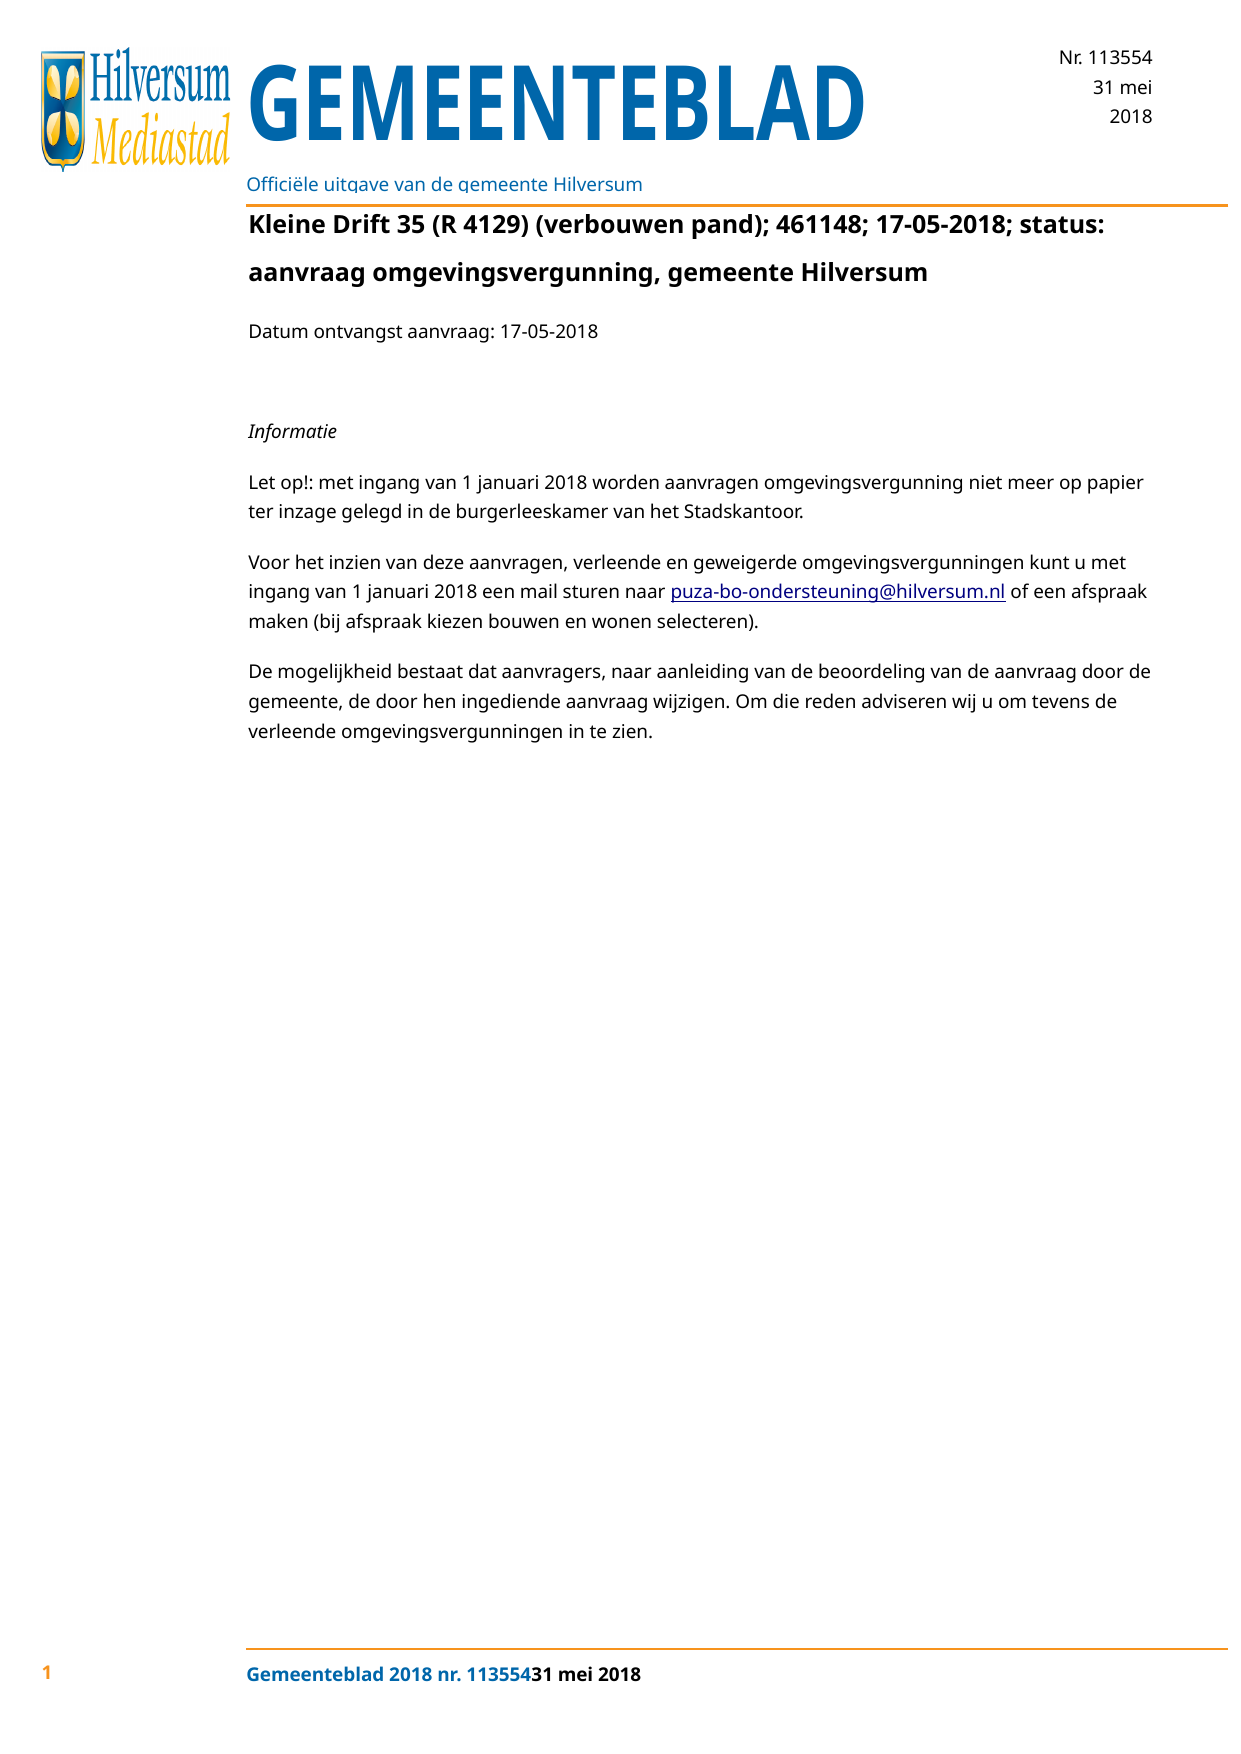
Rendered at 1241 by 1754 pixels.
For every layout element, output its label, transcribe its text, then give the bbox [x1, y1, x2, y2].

text Informatie [248, 419, 1152, 444]
text Let op!: met ingang van 1 januari 2018 worden aanvragen omgevingsvergunning niet meer op papier ter inzage gelegd in de burgerleeskamer van het Stadskantoor. [248, 469, 1152, 524]
text Kleine Drift 35 (R 4129) (verbouwen pand); 461148; 17-05-2018; status: aanvraag omgevingsvergunning, gemeente Hilversum [248, 207, 1152, 288]
text De mogelijkheid bestaat dat aanvragers, naar aanleiding van de beoordeling van de aanvraag door de gemeente, de door hen ingediende aanvraag wijzigen. Om die reden adviseren wij u om tevens de verleende omgevingsvergunningen in te zien. [248, 659, 1152, 744]
picture [41, 47, 231, 172]
text Voor het inzien van deze aanvragen, verleende en geweigerde omgevingsvergunningen kunt u met ingang van 1 januari 2018 een mail sturen naar puza-bo-ondersteuning@hilversum.nl of een afspraak maken (bij afspraak kiezen bouwen en wonen selecteren). [248, 549, 1152, 634]
text Datum ontvangst aanvraag: 17-05-2018 [248, 318, 1152, 344]
